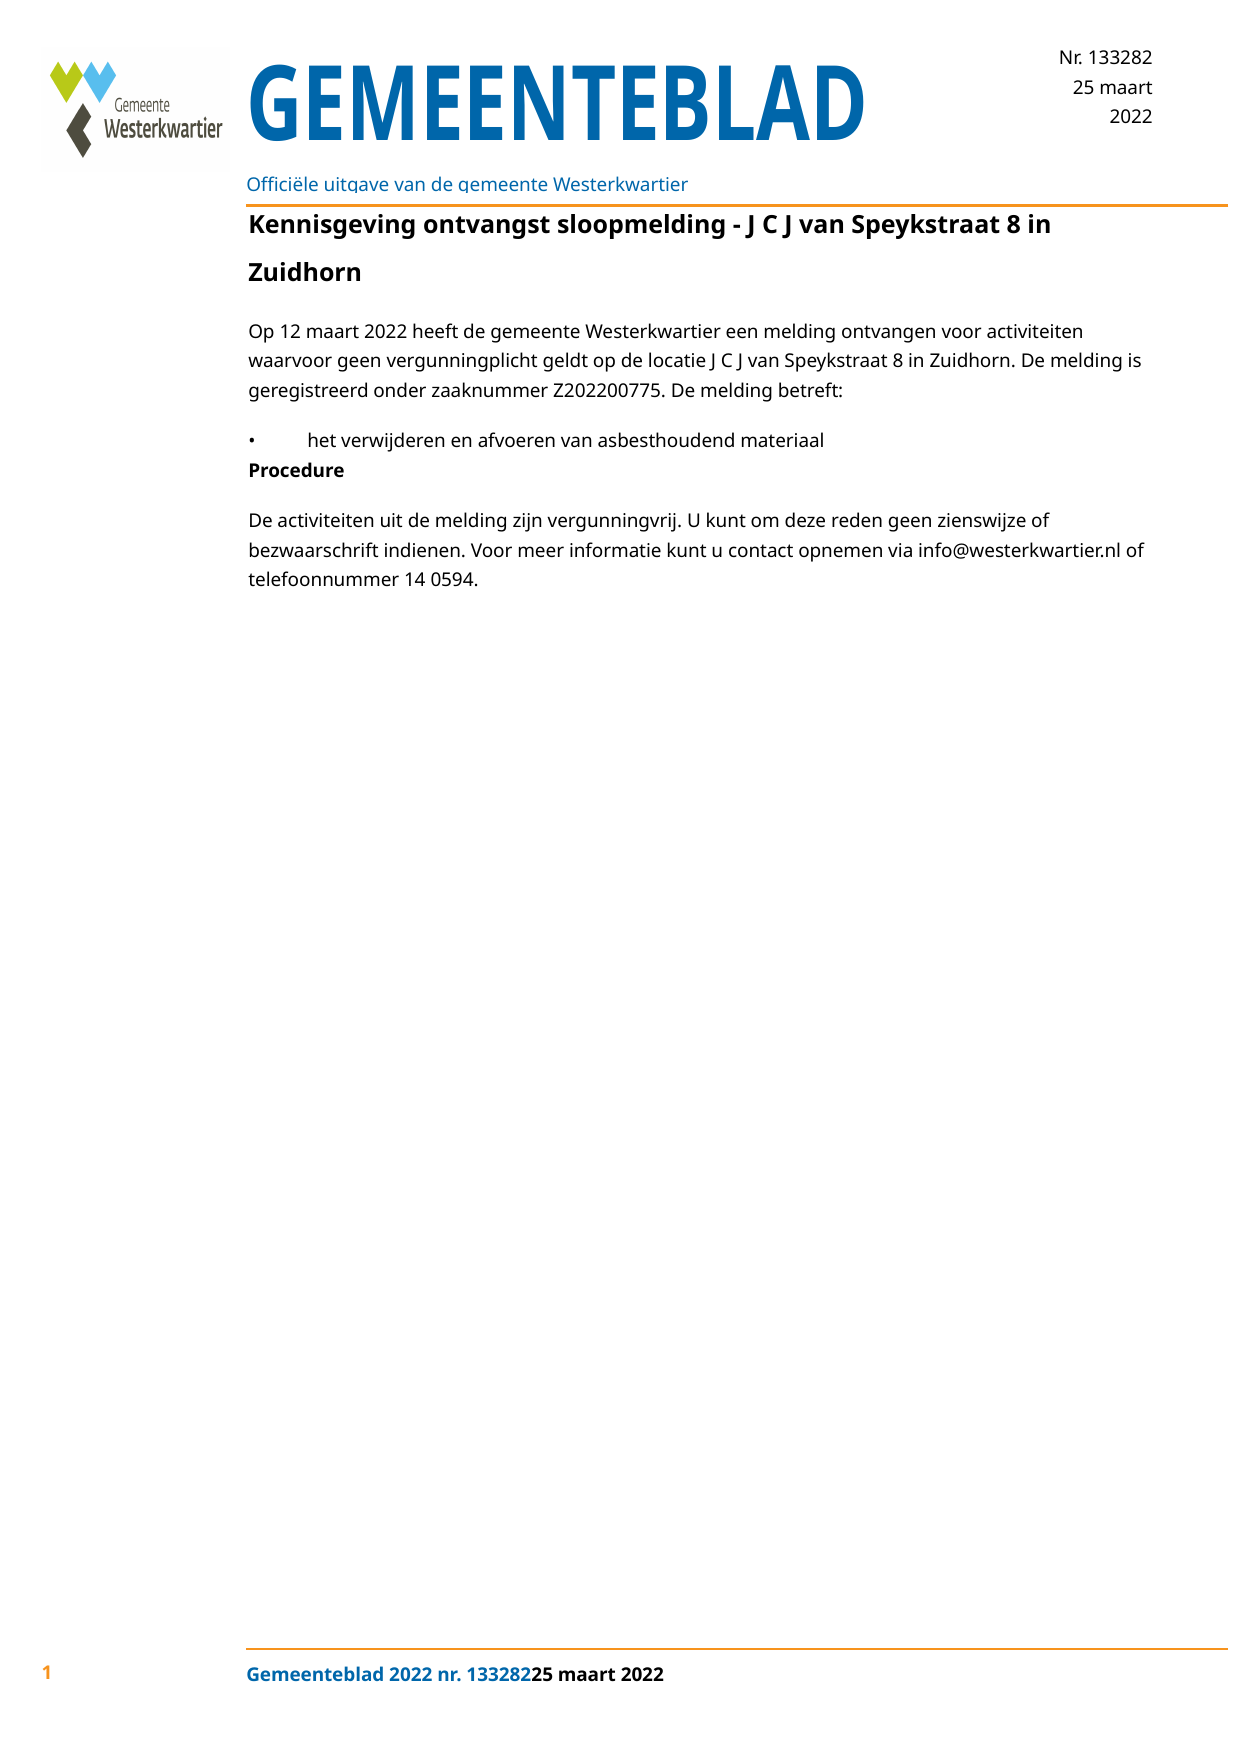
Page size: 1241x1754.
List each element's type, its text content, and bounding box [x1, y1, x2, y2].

text Kennisgeving ontvangst sloopmelding - J C J van Speykstraat 8 in Zuidhorn [248, 207, 1152, 288]
text Op 12 maart 2022 heeft de gemeente Westerkwartier een melding ontvangen voor activiteiten waarvoor geen vergunningplicht geldt op de locatie J C J van Speykstraat 8 in Zuidhorn. De melding is geregistreerd onder zaaknummer Z202200775. De melding betreft: [248, 318, 1152, 403]
list het verwijderen en afvoeren van asbesthoudend materiaal [248, 427, 1152, 453]
text Procedure [248, 457, 1152, 483]
picture [41, 47, 231, 172]
text De activiteiten uit de melding zijn vergunningvrij. U kunt om deze reden geen zienswijze of bezwaarschrift indienen. Voor meer informatie kunt u contact opnemen via info@westerkwartier.nl of telefoonnummer 14 0594. [248, 507, 1152, 592]
